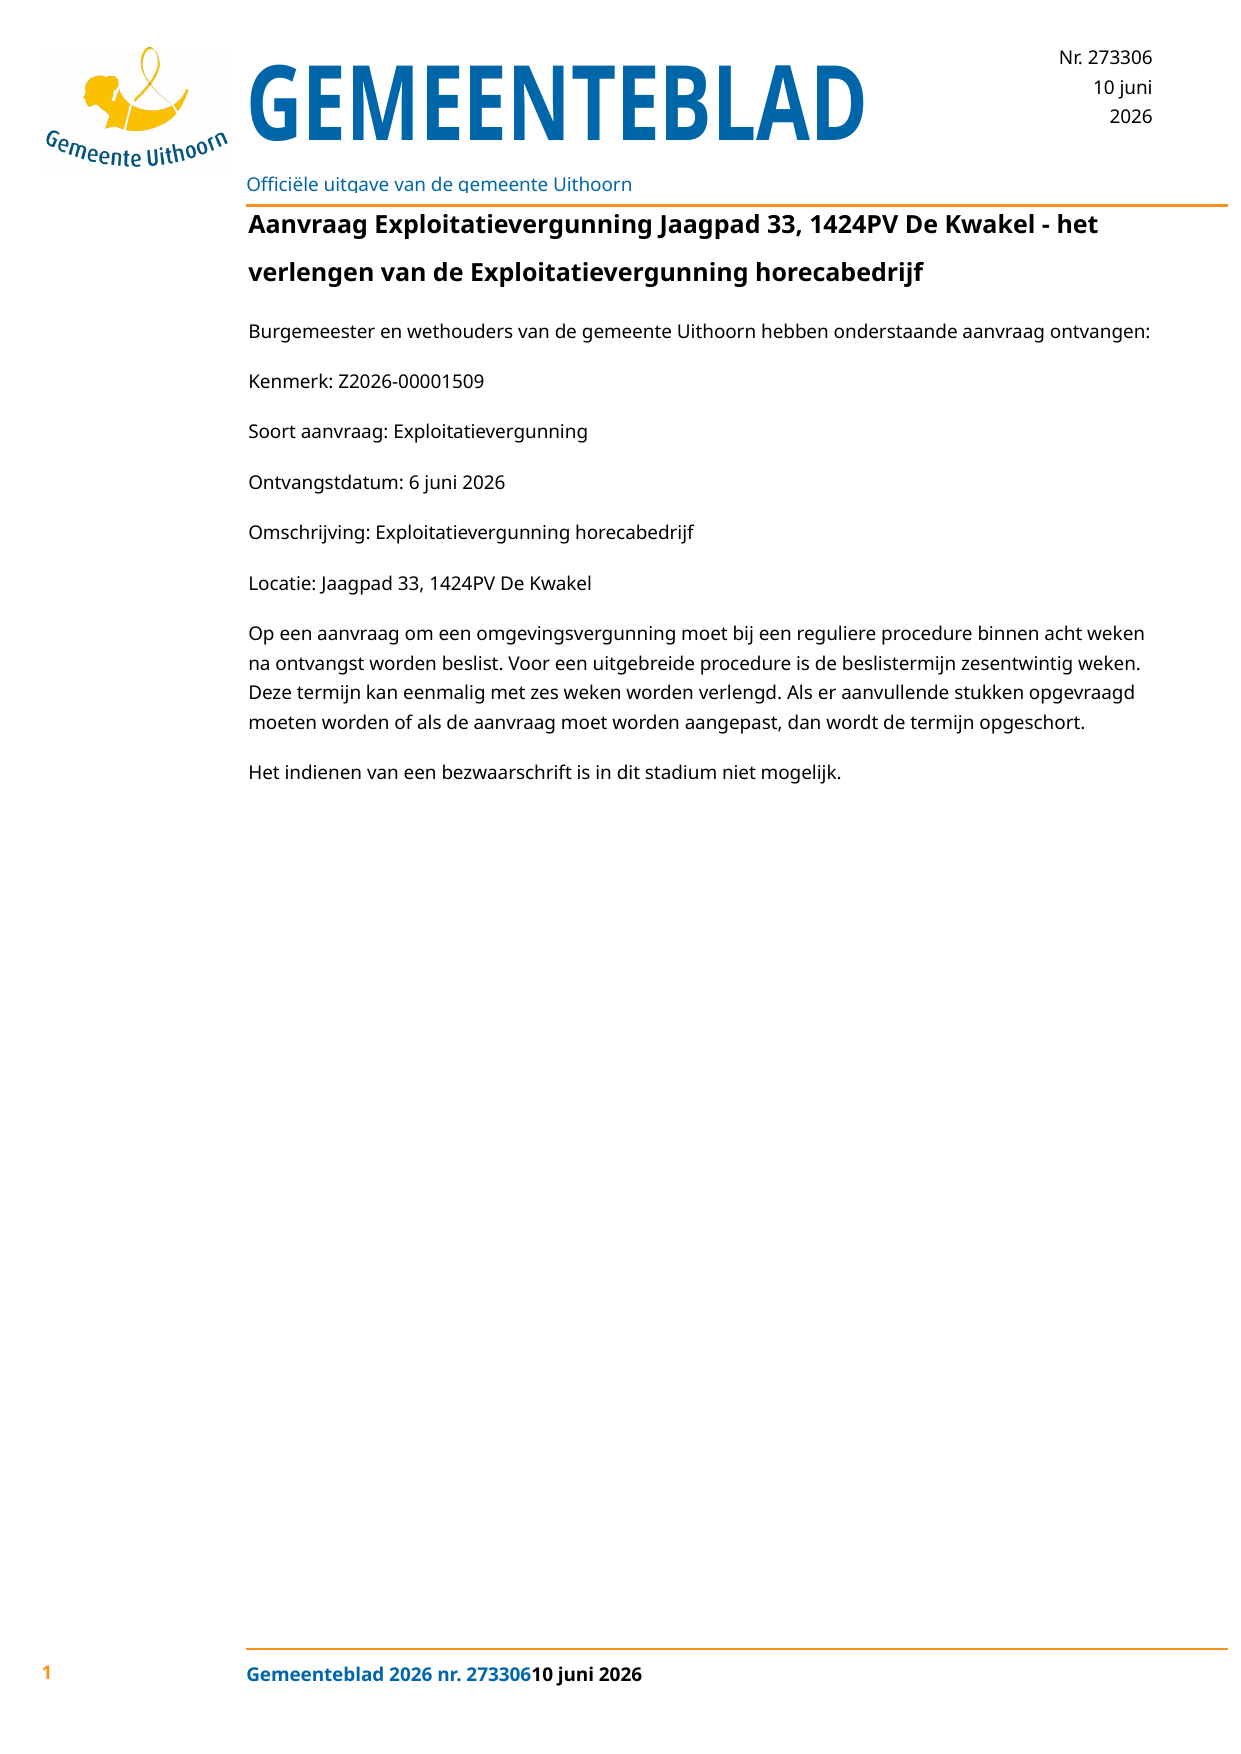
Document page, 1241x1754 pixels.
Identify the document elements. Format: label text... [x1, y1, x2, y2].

text Het indienen van een bezwaarschrift is in dit stadium niet mogelijk. [248, 759, 1152, 785]
text Kenmerk: Z2026-00001509 [248, 368, 1152, 394]
text Ontvangstdatum: 6 juni 2026 [248, 469, 1152, 495]
picture [41, 47, 231, 172]
text Locatie: Jaagpad 33, 1424PV De Kwakel [248, 570, 1152, 596]
text Op een aanvraag om een omgevingsvergunning moet bij een reguliere procedure binnen acht weken na ontvangst worden beslist. Voor een uitgebreide procedure is de beslistermijn zesentwintig weken. Deze termijn kan eenmalig met zes weken worden verlengd. Als er aanvullende stukken opgevraagd moeten worden of als de aanvraag moet worden aangepast, dan wordt de termijn opgeschort. [248, 620, 1152, 735]
text Burgemeester en wethouders van de gemeente Uithoorn hebben onderstaande aanvraag ontvangen: [248, 318, 1152, 344]
text Omschrijving: Exploitatievergunning horecabedrijf [248, 519, 1152, 545]
text Aanvraag Exploitatievergunning Jaagpad 33, 1424PV De Kwakel - het verlengen van de Exploitatievergunning horecabedrijf [248, 207, 1152, 288]
text Soort aanvraag: Exploitatievergunning [248, 419, 1152, 444]
